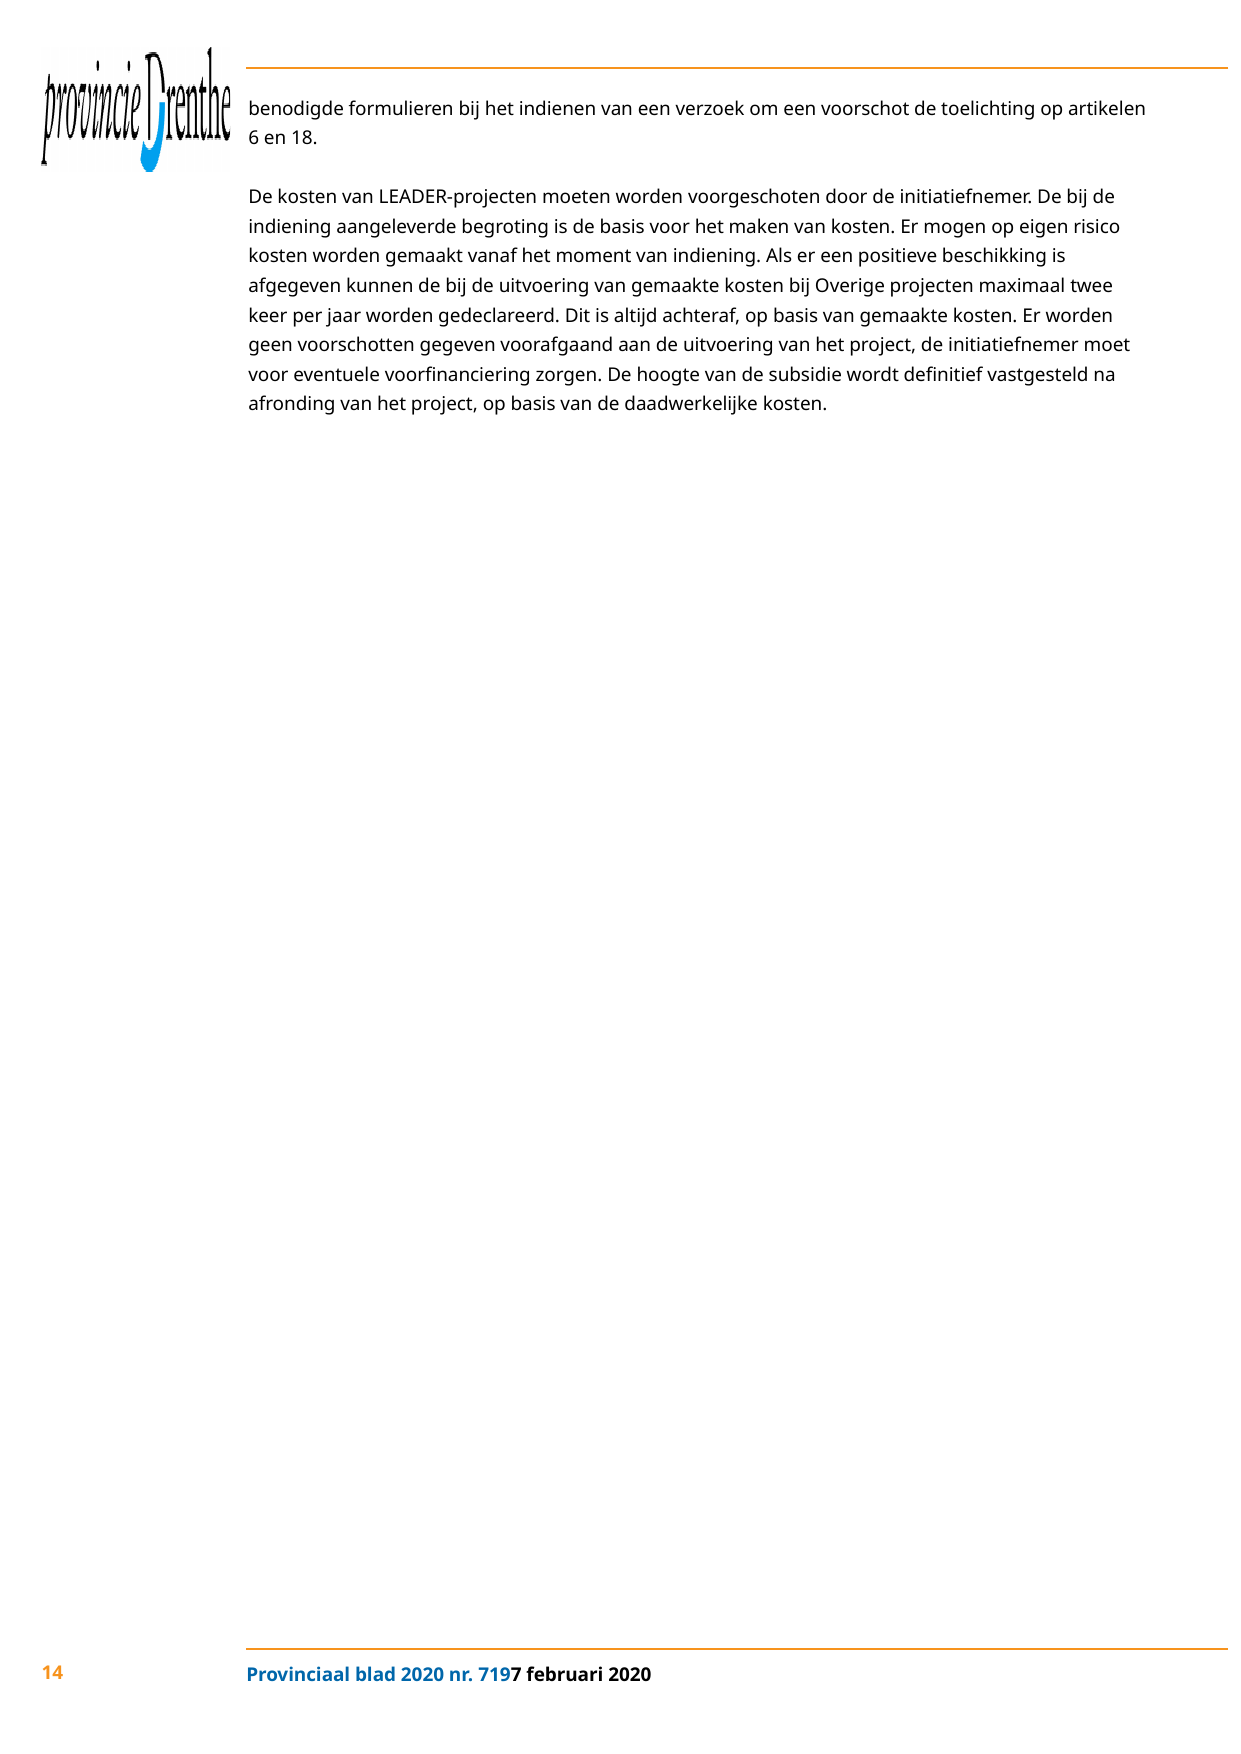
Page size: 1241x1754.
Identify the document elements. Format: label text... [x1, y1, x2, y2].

text De kosten van LEADER-projecten moeten worden voorgeschoten door de initiatiefnemer. De bij de indiening aangeleverde begroting is de basis voor het maken van kosten. Er mogen op eigen risico kosten worden gemaakt vanaf het moment van indiening. Als er een positieve beschikking is afgegeven kunnen de bij de uitvoering van gemaakte kosten bij Overige projecten maximaal twee keer per jaar worden gedeclareerd. Dit is altijd achteraf, op basis van gemaakte kosten. Er worden geen voorschotten gegeven voorafgaand aan de uitvoering van het project, de initiatiefnemer moet voor eventuele voorfinanciering zorgen. De hoogte van de subsidie wordt definitief vastgesteld na afronding van het project, op basis van de daadwerkelijke kosten. [248, 183, 1152, 416]
picture [41, 47, 231, 172]
text benodigde formulieren bij het indienen van een verzoek om een voorschot de toelichting op artikelen 6 en 18. [248, 95, 1152, 150]
